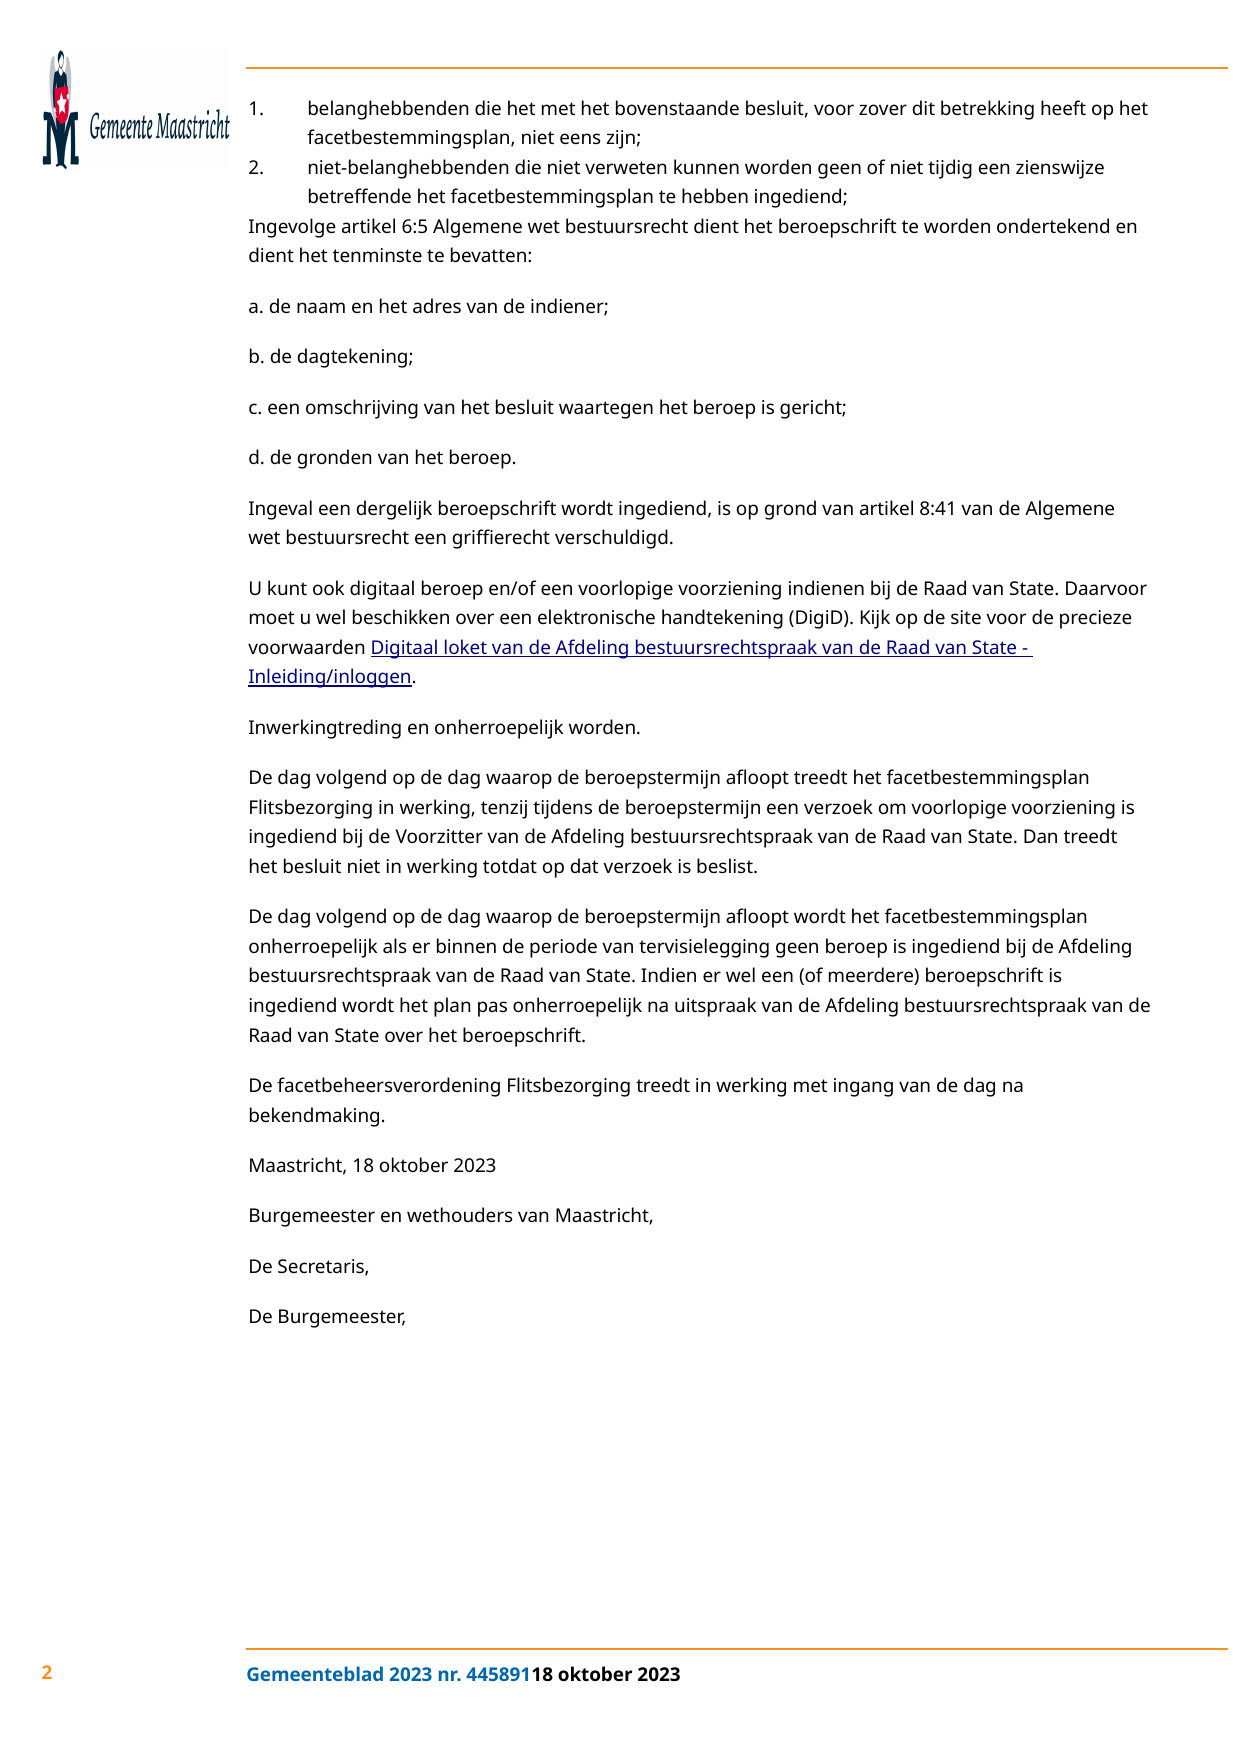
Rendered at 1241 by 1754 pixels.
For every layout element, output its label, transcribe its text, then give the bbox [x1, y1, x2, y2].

text d. de gronden van het beroep. [248, 444, 1152, 470]
list niet-belanghebbenden die niet verweten kunnen worden geen of niet tijdig een zienswijze betreffende het facetbestemmingsplan te hebben ingediend; [248, 154, 1152, 209]
text Maastricht, 18 oktober 2023 [248, 1152, 1152, 1178]
text Ingeval een dergelijk beroepschrift wordt ingediend, is op grond van artikel 8:41 van de Algemene wet bestuursrecht een griffierecht verschuldigd. [248, 495, 1152, 550]
text De Burgemeester, [248, 1303, 1152, 1329]
text Inwerkingtreding en onherroepelijk worden. [248, 714, 1152, 740]
picture [41, 47, 231, 172]
text a. de naam en het adres van de indiener; [248, 293, 1152, 319]
text De dag volgend op de dag waarop de beroepstermijn afloopt treedt het facetbestemmingsplan Flitsbezorging in werking, tenzij tijdens de beroepstermijn een verzoek om voorlopige voorziening is ingediend bij de Voorzitter van de Afdeling bestuursrechtspraak van de Raad van State. Dan treedt het besluit niet in werking totdat op dat verzoek is beslist. [248, 764, 1152, 879]
text De facetbeheersverordening Flitsbezorging treedt in werking met ingang van de dag na bekendmaking. [248, 1072, 1152, 1128]
text De dag volgend op de dag waarop de beroepstermijn afloopt wordt het facetbestemmingsplan onherroepelijk als er binnen de periode van tervisielegging geen beroep is ingediend bij de Afdeling bestuursrechtspraak van de Raad van State. Indien er wel een (of meerdere) beroepschrift is ingediend wordt het plan pas onherroepelijk na uitspraak van de Afdeling bestuursrechtspraak van de Raad van State over het beroepschrift. [248, 903, 1152, 1048]
text Burgemeester en wethouders van Maastricht, [248, 1203, 1152, 1228]
text De Secretaris, [248, 1253, 1152, 1279]
text U kunt ook digitaal beroep en/of een voorlopige voorziening indienen bij de Raad van State. Daarvoor moet u wel beschikken over een elektronische handtekening (DigiD). Kijk op de site voor de precieze voorwaarden Digitaal loket van de Afdeling bestuursrechtspraak van de Raad van State - Inleiding/inloggen. [248, 575, 1152, 689]
text Ingevolge artikel 6:5 Algemene wet bestuursrecht dient het beroepschrift te worden ondertekend en dient het tenminste te bevatten: [248, 213, 1152, 268]
text c. een omschrijving van het besluit waartegen het beroep is gericht; [248, 394, 1152, 420]
text b. de dagtekening; [248, 343, 1152, 369]
list belanghebbenden die het met het bovenstaande besluit, voor zover dit betrekking heeft op het facetbestemmingsplan, niet eens zijn; [248, 95, 1152, 150]
